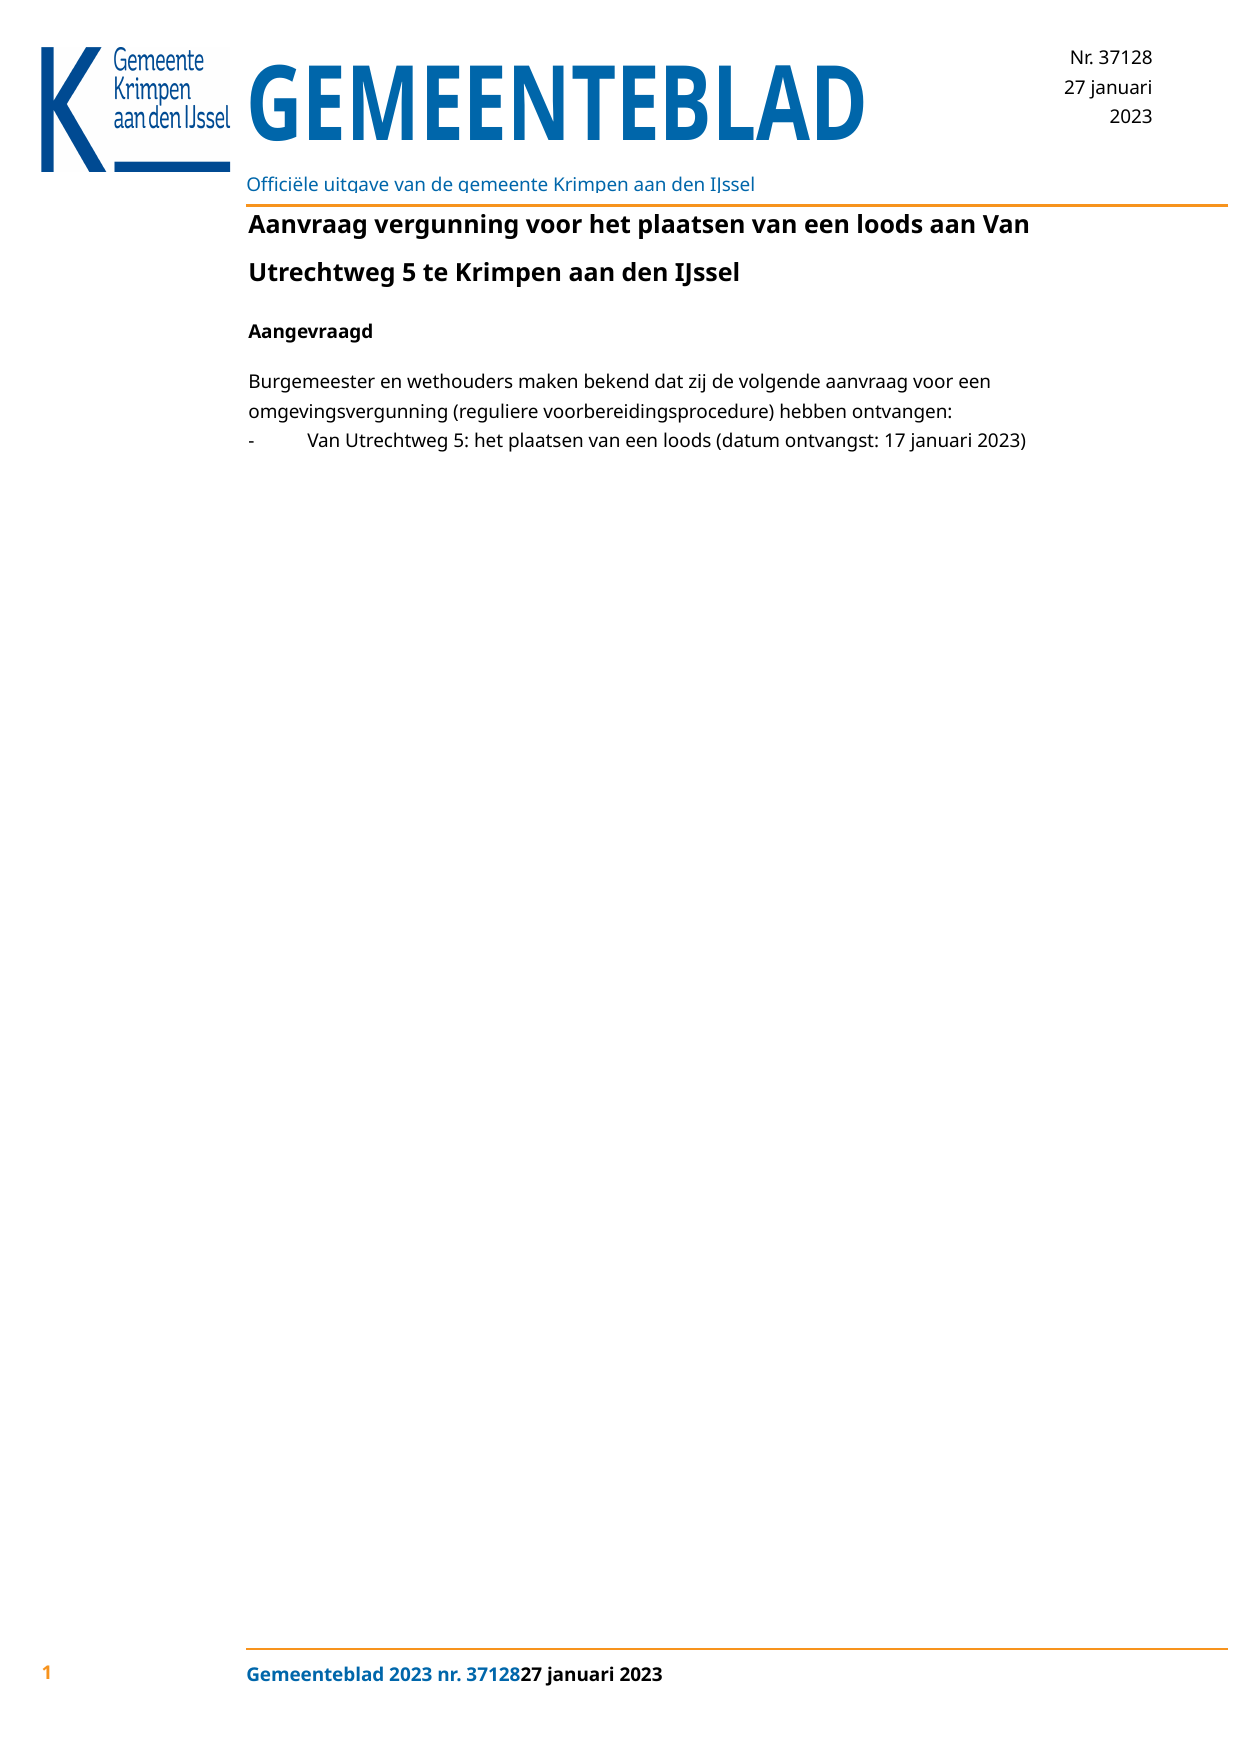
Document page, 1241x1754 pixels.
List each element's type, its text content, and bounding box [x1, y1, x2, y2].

list Van Utrechtweg 5: het plaatsen van een loods (datum ontvangst: 17 januari 2023) [248, 427, 1152, 453]
text Aangevraagd [248, 318, 1152, 344]
text Burgemeester en wethouders maken bekend dat zij de volgende aanvraag voor een omgevingsvergunning (reguliere voorbereidingsprocedure) hebben ontvangen: [248, 368, 1152, 424]
picture [41, 47, 231, 172]
text Aanvraag vergunning voor het plaatsen van een loods aan Van Utrechtweg 5 te Krimpen aan den IJssel [248, 207, 1152, 288]
